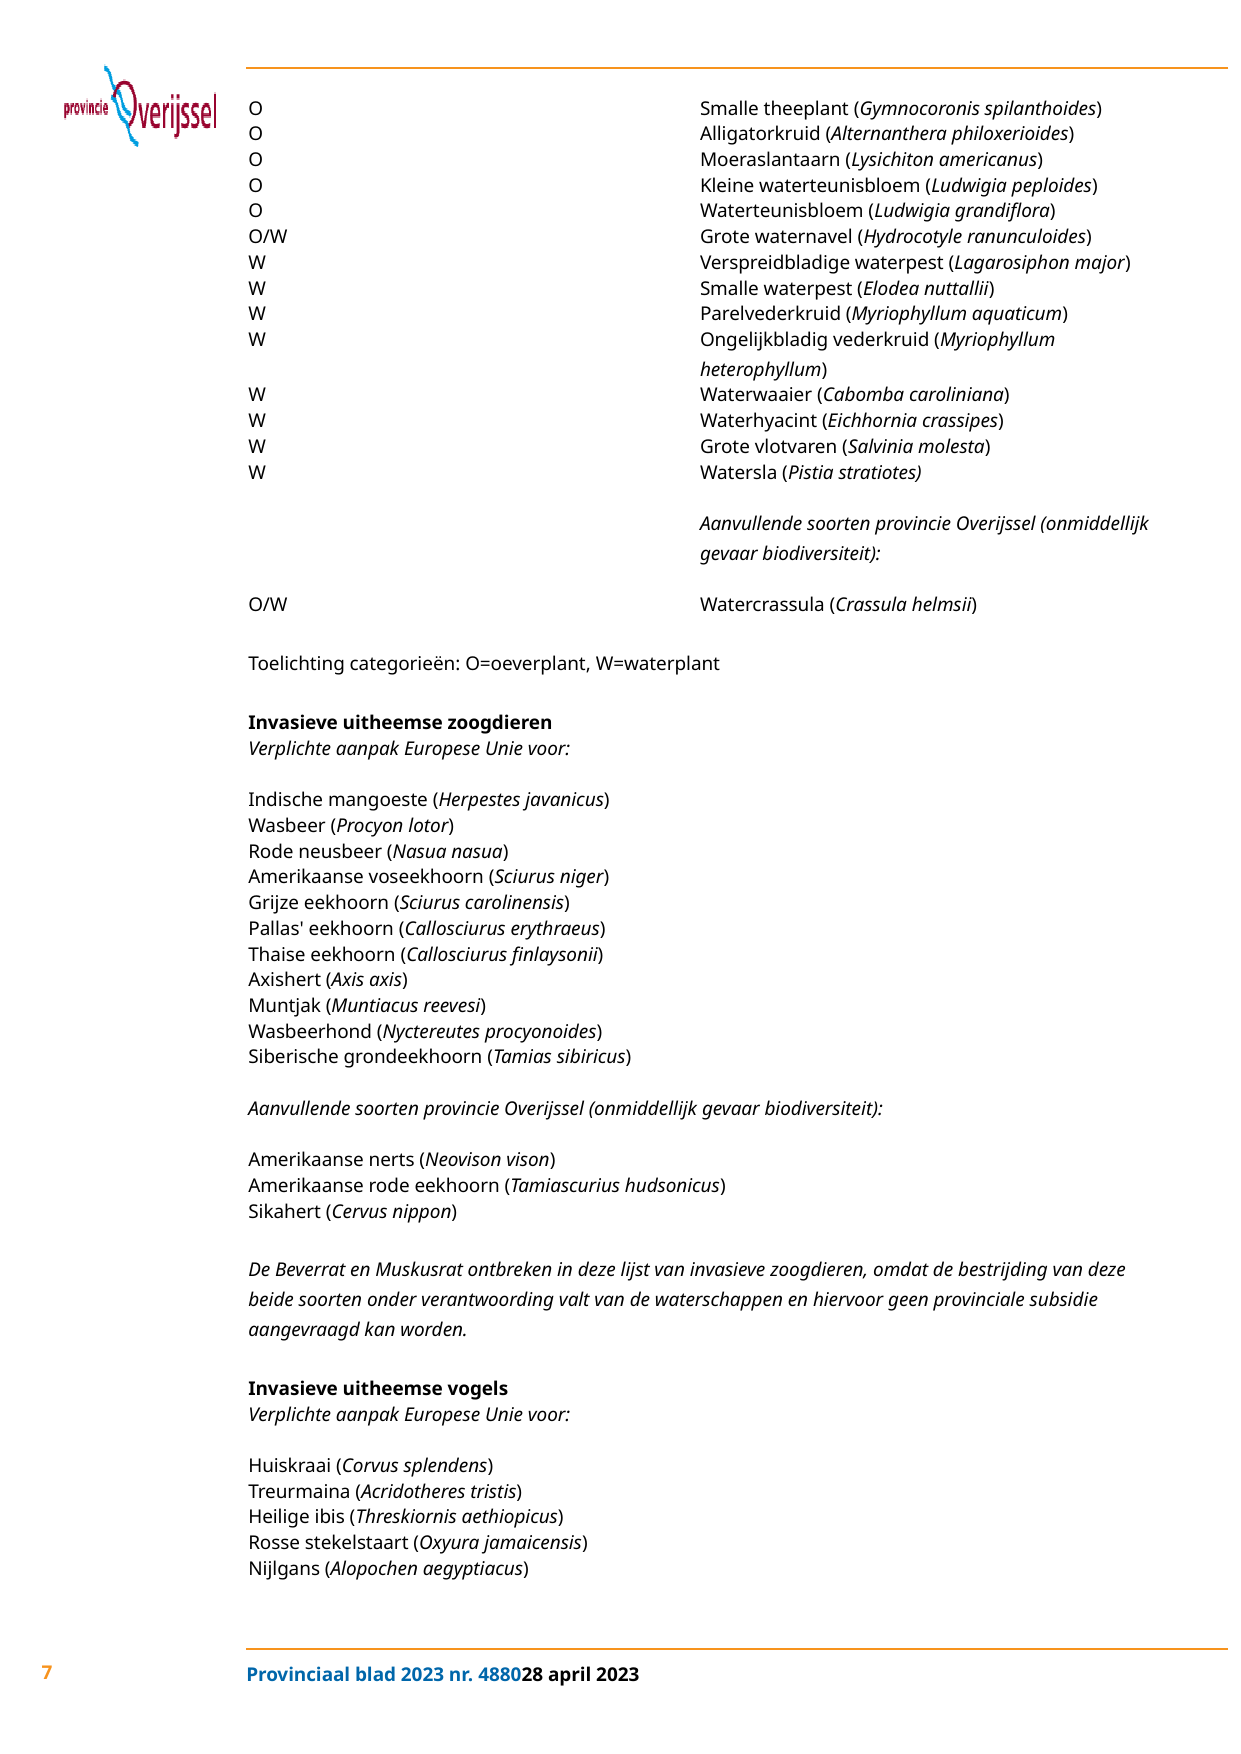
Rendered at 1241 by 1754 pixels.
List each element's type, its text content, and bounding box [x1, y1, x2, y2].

table_cell Smalle waterpest (Elodea nuttallii) [700, 275, 1152, 301]
table_cell Muntjak (Muntiacus reevesi) [248, 992, 1152, 1018]
table_cell [248, 1426, 1152, 1452]
table_cell Watersla (Pistia stratiotes) [700, 459, 1152, 484]
table_cell Verplichte aanpak Europese Unie voor: [248, 1401, 1152, 1426]
text De Beverrat en Muskusrat ontbreken in deze lijst van invasieve zoogdieren, omdat de bestrijding van deze beide soorten onder verantwoording valt van de waterschappen en hiervoor geen provinciale subsidie aangevraagd kan worden. [248, 1257, 1152, 1341]
table_cell Waterwaaier (Cabomba caroliniana) [700, 382, 1152, 407]
table_header Invasieve uitheemse vogels [248, 1375, 1152, 1401]
table_cell Waterhyacint (Eichhornia crassipes) [700, 408, 1152, 433]
table_cell [248, 1121, 1152, 1147]
text Toelichting categorieën: O=oeverplant, W=waterplant [248, 650, 1152, 676]
table_cell O [248, 121, 700, 146]
table_cell Grote vlotvaren (Salvinia molesta) [700, 433, 1152, 459]
table_cell O [248, 95, 700, 121]
table_cell Wasbeer (Procyon lotor) [248, 812, 1152, 838]
table_cell O [248, 172, 700, 198]
table_cell [700, 566, 1152, 591]
table_cell Rosse stekelstaart (Oxyura jamaicensis) [248, 1529, 1152, 1555]
table_cell Aanvullende soorten provincie Overijssel (onmiddellijk gevaar biodiversiteit): [700, 510, 1152, 566]
table_cell W [248, 326, 700, 382]
table_cell Heilige ibis (Threskiornis aethiopicus) [248, 1504, 1152, 1529]
table_cell Rode neusbeer (Nasua nasua) [248, 838, 1152, 863]
table_cell Thaise eekhoorn (Callosciurus finlaysonii) [248, 941, 1152, 966]
table_cell Moeraslantaarn (Lysichiton americanus) [700, 146, 1152, 172]
table_cell O/W [248, 591, 700, 617]
table_cell Grote waternavel (Hydrocotyle ranunculoides) [700, 224, 1152, 249]
table_cell [248, 761, 1152, 786]
table_cell Amerikaanse nerts (Neovison vison) [248, 1147, 1152, 1172]
table_cell Alligatorkruid (Alternanthera philoxerioides) [700, 121, 1152, 146]
table_cell W [248, 382, 700, 407]
table_cell Parelvederkruid (Myriophyllum aquaticum) [700, 301, 1152, 326]
table_cell W [248, 301, 700, 326]
table_cell Aanvullende soorten provincie Overijssel (onmiddellijk gevaar biodiversiteit): [248, 1095, 1152, 1121]
table_cell [248, 485, 700, 510]
table_cell Amerikaanse voseekhoorn (Sciurus niger) [248, 864, 1152, 889]
table_cell W [248, 408, 700, 433]
table_cell Huiskraai (Corvus splendens) [248, 1452, 1152, 1478]
table_cell Sikahert (Cervus nippon) [248, 1198, 1152, 1224]
table_cell [700, 485, 1152, 510]
table_header Invasieve uitheemse zoogdieren [248, 709, 1152, 735]
table_cell O [248, 198, 700, 223]
table_cell Grijze eekhoorn (Sciurus carolinensis) [248, 889, 1152, 915]
table_cell [248, 510, 700, 566]
table_cell Ongelijkbladig vederkruid (Myriophyllum heterophyllum) [700, 326, 1152, 382]
table_cell Nijlgans (Alopochen aegyptiacus) [248, 1555, 1152, 1581]
table_cell Axishert (Axis axis) [248, 966, 1152, 992]
table_cell Waterteunisbloem (Ludwigia grandiflora) [700, 198, 1152, 223]
table_cell O/W [248, 224, 700, 249]
table_cell W [248, 433, 700, 459]
table_cell Verplichte aanpak Europese Unie voor: [248, 735, 1152, 761]
table_cell Indische mangoeste (Herpestes javanicus) [248, 786, 1152, 812]
table_cell Amerikaanse rode eekhoorn (Tamiascurius hudsonicus) [248, 1172, 1152, 1198]
table_cell Treurmaina (Acridotheres tristis) [248, 1478, 1152, 1504]
table_cell [248, 566, 700, 591]
table_cell Verspreidbladige waterpest (Lagarosiphon major) [700, 249, 1152, 275]
table_cell Siberische grondeekhoorn (Tamias sibiricus) [248, 1044, 1152, 1069]
table_cell Kleine waterteunisbloem (Ludwigia peploides) [700, 172, 1152, 198]
table_cell W [248, 459, 700, 484]
table_cell W [248, 249, 700, 275]
table_cell W [248, 275, 700, 301]
table_cell Smalle theeplant (Gymnocoronis spilanthoides) [700, 95, 1152, 121]
table_cell O [248, 146, 700, 172]
table_cell Watercrassula (Crassula helmsii) [700, 591, 1152, 617]
table_cell Pallas' eekhoorn (Callosciurus erythraeus) [248, 915, 1152, 941]
picture [41, 47, 231, 172]
table_cell [248, 1069, 1152, 1095]
table_cell Wasbeerhond (Nyctereutes procyonoides) [248, 1018, 1152, 1044]
